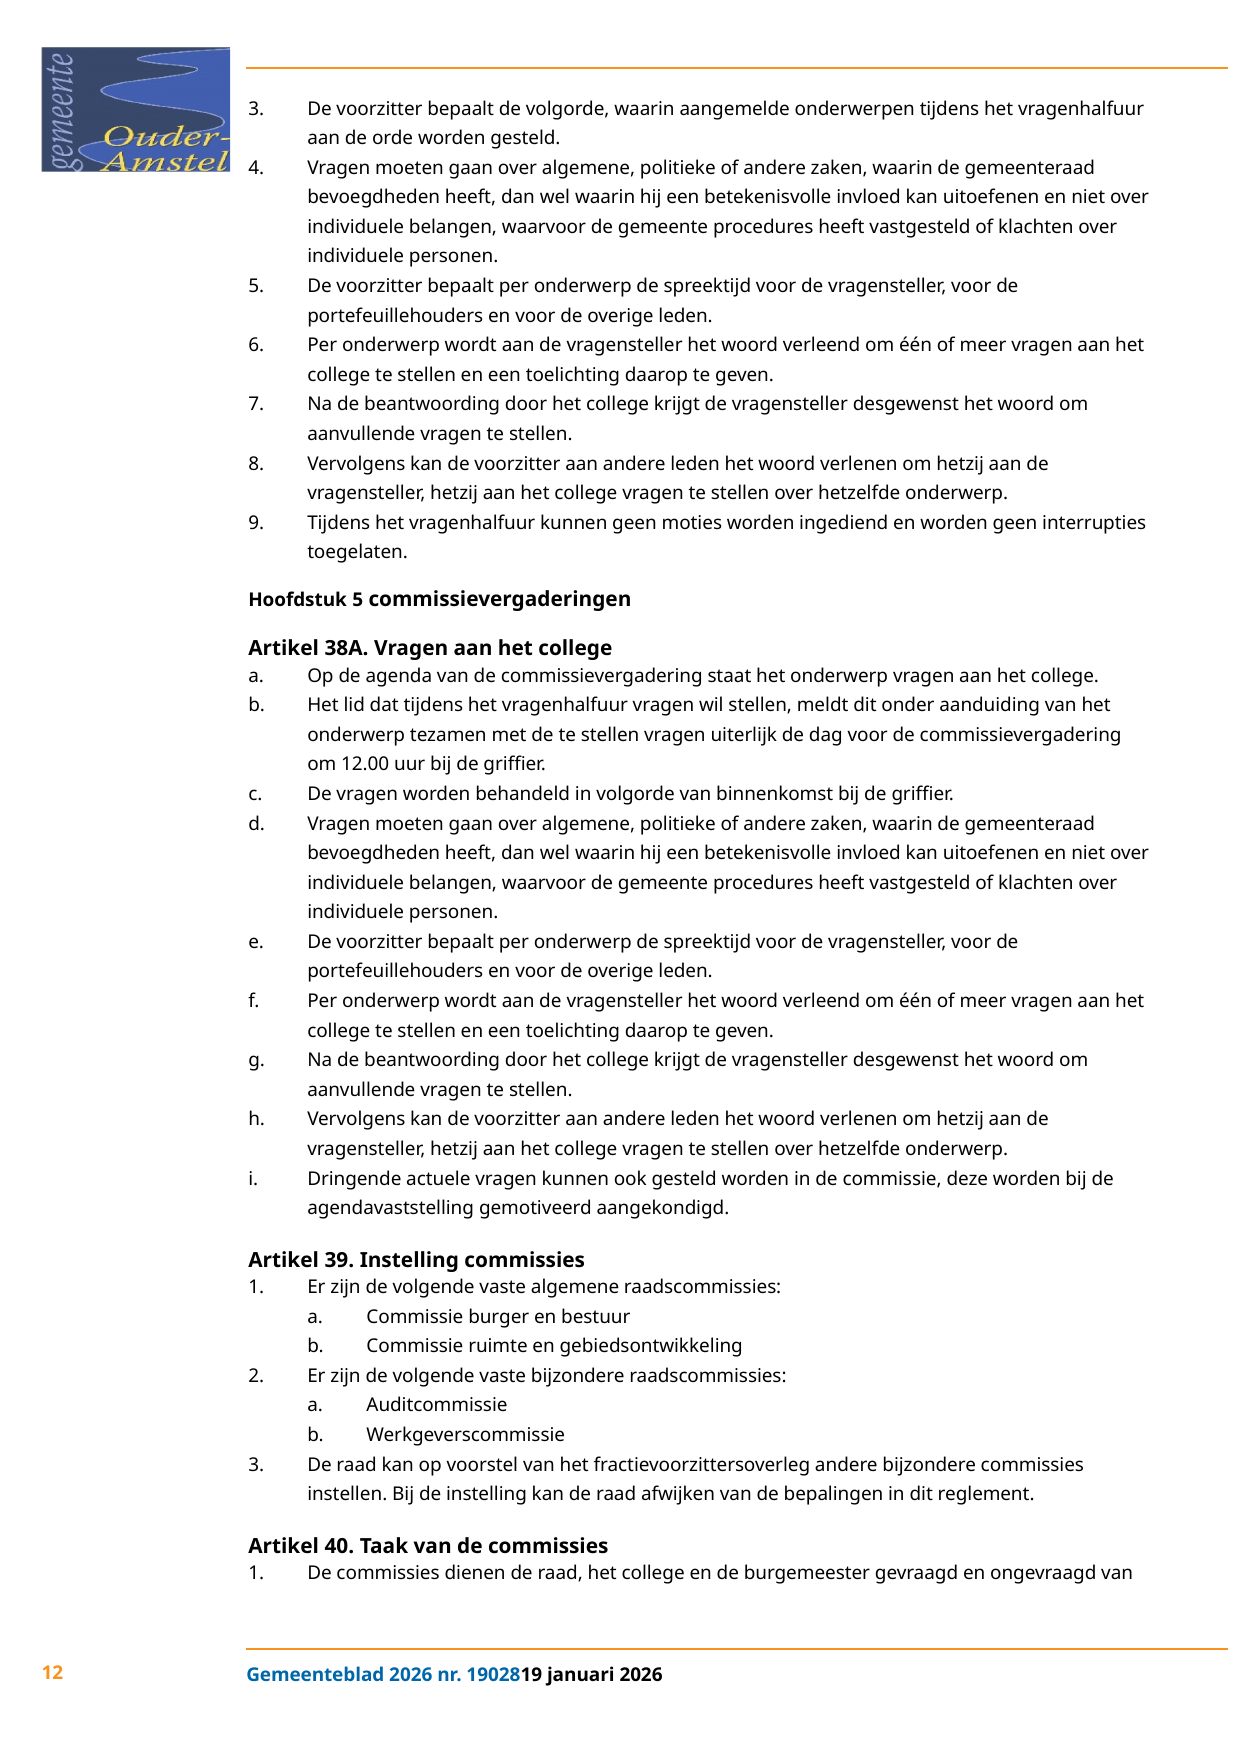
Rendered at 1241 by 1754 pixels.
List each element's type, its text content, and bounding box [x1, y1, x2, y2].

list Auditcommissie [307, 1392, 1152, 1417]
list Werkgeverscommissie [307, 1421, 1152, 1447]
text Artikel 40. Taak van de commissies [248, 1531, 1152, 1559]
list Op de agenda van de commissievergadering staat het onderwerp vragen aan het college. [248, 662, 1152, 688]
list Per onderwerp wordt aan de vragensteller het woord verleend om één of meer vragen aan het college te stellen en een toelichting daarop te geven. [248, 331, 1152, 387]
list Het lid dat tijdens het vragenhalfuur vragen wil stellen, meldt dit onder aanduiding van het onderwerp tezamen met de te stellen vragen uiterlijk de dag voor de commissievergadering om 12.00 uur bij de griffier. [248, 691, 1152, 776]
list Na de beantwoording door het college krijgt de vragensteller desgewenst het woord om aanvullende vragen te stellen. [248, 1046, 1152, 1102]
list De voorzitter bepaalt per onderwerp de spreektijd voor de vragensteller, voor de portefeuillehouders en voor de overige leden. [248, 928, 1152, 983]
picture [41, 47, 231, 172]
list De vragen worden behandeld in volgorde van binnenkomst bij de griffier. [248, 780, 1152, 806]
list Dringende actuele vragen kunnen ook gesteld worden in de commissie, deze worden bij de agendavaststelling gemotiveerd aangekondigd. [248, 1165, 1152, 1220]
list Tijdens het vragenhalfuur kunnen geen moties worden ingediend en worden geen interrupties toegelaten. [248, 509, 1152, 564]
text Artikel 38A. Vragen aan het college [248, 633, 1152, 662]
list Na de beantwoording door het college krijgt de vragensteller desgewenst het woord om aanvullende vragen te stellen. [248, 391, 1152, 446]
list De voorzitter bepaalt per onderwerp de spreektijd voor de vragensteller, voor de portefeuillehouders en voor de overige leden. [248, 272, 1152, 328]
text Hoofdstuk 5 commissievergaderingen [248, 584, 1152, 613]
list Vervolgens kan de voorzitter aan andere leden het woord verlenen om hetzij aan de vragensteller, hetzij aan het college vragen te stellen over hetzelfde onderwerp. [248, 1106, 1152, 1161]
list De commissies dienen de raad, het college en de burgemeester gevraagd en ongevraagd van [248, 1559, 1152, 1585]
list Vragen moeten gaan over algemene, politieke of andere zaken, waarin de gemeenteraad bevoegdheden heeft, dan wel waarin hij een betekenisvolle invloed kan uitoefenen en niet over individuele belangen, waarvoor de gemeente procedures heeft vastgesteld of klachten over individuele personen. [248, 154, 1152, 268]
list Er zijn de volgende vaste bijzondere raadscommissies: [248, 1362, 1152, 1388]
list De voorzitter bepaalt de volgorde, waarin aangemelde onderwerpen tijdens het vragenhalfuur aan de orde worden gesteld. [248, 95, 1152, 150]
text Artikel 39. Instelling commissies [248, 1245, 1152, 1273]
list Commissie burger en bestuur [307, 1303, 1152, 1328]
list Per onderwerp wordt aan de vragensteller het woord verleend om één of meer vragen aan het college te stellen en een toelichting daarop te geven. [248, 987, 1152, 1043]
list Vragen moeten gaan over algemene, politieke of andere zaken, waarin de gemeenteraad bevoegdheden heeft, dan wel waarin hij een betekenisvolle invloed kan uitoefenen en niet over individuele belangen, waarvoor de gemeente procedures heeft vastgesteld of klachten over individuele personen. [248, 810, 1152, 924]
list Commissie ruimte en gebiedsontwikkeling [307, 1332, 1152, 1358]
list Vervolgens kan de voorzitter aan andere leden het woord verlenen om hetzij aan de vragensteller, hetzij aan het college vragen te stellen over hetzelfde onderwerp. [248, 450, 1152, 505]
list Er zijn de volgende vaste algemene raadscommissies: [248, 1273, 1152, 1299]
list De raad kan op voorstel van het fractievoorzittersoverleg andere bijzondere commissies instellen. Bij de instelling kan de raad afwijken van de bepalingen in dit reglement. [248, 1451, 1152, 1506]
